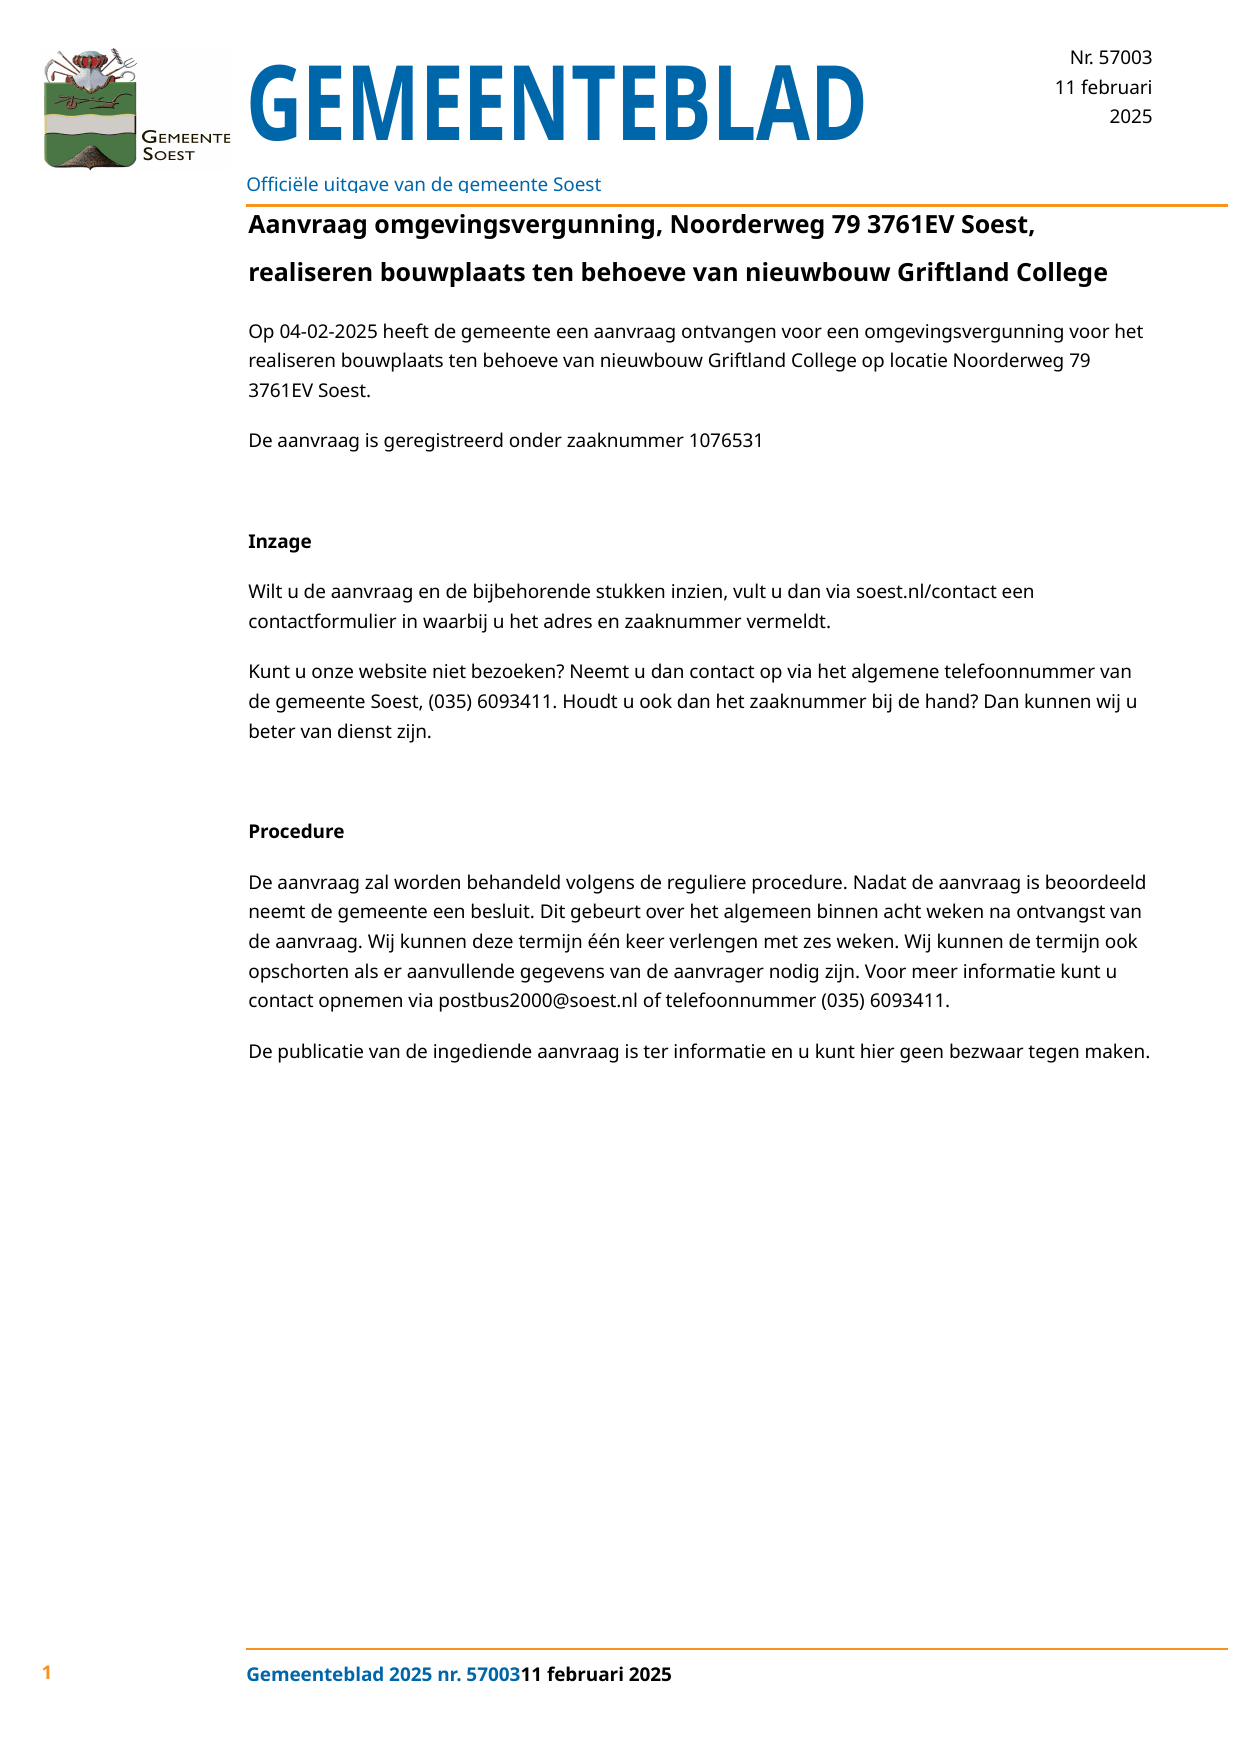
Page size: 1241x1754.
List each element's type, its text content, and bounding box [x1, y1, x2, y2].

text De aanvraag zal worden behandeld volgens de reguliere procedure. Nadat de aanvraag is beoordeeld neemt de gemeente een besluit. Dit gebeurt over het algemeen binnen acht weken na ontvangst van de aanvraag. Wij kunnen deze termijn één keer verlengen met zes weken. Wij kunnen de termijn ook opschorten als er aanvullende gegevens van de aanvrager nodig zijn. Voor meer informatie kunt u contact opnemen via postbus2000@soest.nl of telefoonnummer (035) 6093411. [248, 869, 1152, 1013]
text De aanvraag is geregistreerd onder zaaknummer 1076531 [248, 427, 1152, 453]
text Kunt u onze website niet bezoeken? Neemt u dan contact op via het algemene telefoonnummer van de gemeente Soest, (035) 6093411. Houdt u ook dan het zaaknummer bij de hand? Dan kunnen wij u beter van dienst zijn. [248, 659, 1152, 744]
text Inzage [248, 528, 1152, 554]
picture [41, 47, 231, 172]
text Aanvraag omgevingsvergunning, Noorderweg 79 3761EV Soest, realiseren bouwplaats ten behoeve van nieuwbouw Griftland College [248, 207, 1152, 288]
text Wilt u de aanvraag en de bijbehorende stukken inzien, vult u dan via soest.nl/contact een contactformulier in waarbij u het adres en zaaknummer vermeldt. [248, 579, 1152, 634]
text Procedure [248, 819, 1152, 844]
text De publicatie van de ingediende aanvraag is ter informatie en u kunt hier geen bezwaar tegen maken. [248, 1038, 1152, 1064]
text Op 04-02-2025 heeft de gemeente een aanvraag ontvangen voor een omgevingsvergunning voor het realiseren bouwplaats ten behoeve van nieuwbouw Griftland College op locatie Noorderweg 79 3761EV Soest. [248, 318, 1152, 403]
